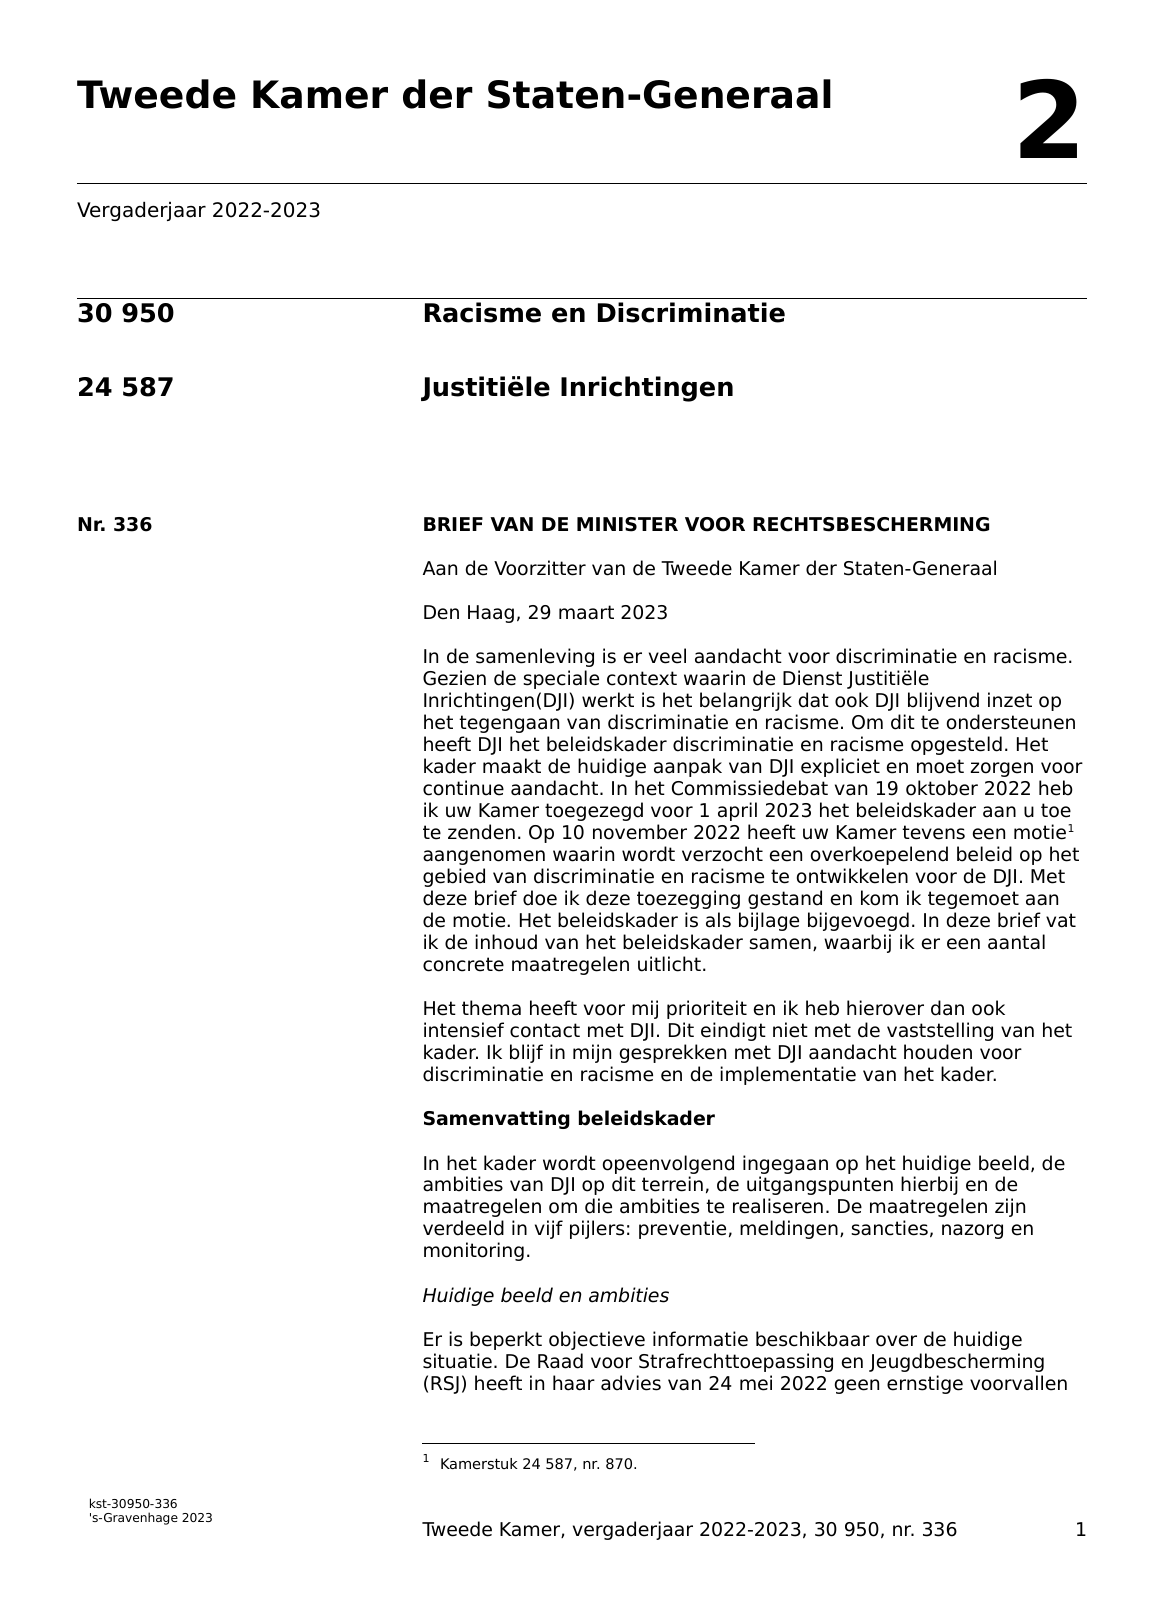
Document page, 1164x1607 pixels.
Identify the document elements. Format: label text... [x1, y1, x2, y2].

text Den Haag, 29 maart 2023 [422, 602, 1087, 624]
text Het thema heeft voor mij prioriteit en ik heb hierover dan ook intensief contact met DJI. Dit eindigt niet met de vaststelling van het kader. Ik blijf in mijn gesprekken met DJI aandacht houden voor discriminatie en racisme en de implementatie van het kader. [422, 998, 1087, 1086]
subtitle 24 587 Justitiële Inrichtingen [77, 373, 1087, 403]
subtitle Huidige beeld en ambities [422, 1284, 1087, 1306]
subtitle Samenvatting beleidskader [422, 1108, 1087, 1130]
text In de samenleving is er veel aandacht voor discriminatie en racisme. Gezien de speciale context waarin de Dienst Justitiële Inrichtingen(DJI) werkt is het belangrijk dat ook DJI blijvend inzet op het tegengaan van discriminatie en racisme. Om dit te ondersteunen heeft DJI het beleidskader discriminatie en racisme opgesteld. Het kader maakt de huidige aanpak van DJI expliciet en moet zorgen voor continue aandacht. In het Commissiedebat van 19 oktober 2022 heb ik uw Kamer toegezegd voor 1 april 2023 het beleidskader aan u toe te zenden. Op 10 november 2022 heeft uw Kamer tevens een motie aangenomen waarin wordt verzocht een overkoepelend beleid op het gebied van discriminatie en racisme te ontwikkelen voor de DJI. Met deze brief doe ik deze toezegging gestand en kom ik tegemoet aan de motie. Het beleidskader is als bijlage bijgevoegd. In deze brief vat ik de inhoud van het beleidskader samen, waarbij ik er een aantal concrete maatregelen uitlicht. [422, 646, 1087, 976]
table_header 2 [886, 59, 1087, 183]
text Aan de Voorzitter van de Tweede Kamer der Staten-Generaal [422, 558, 1087, 580]
text kst-30950-336 [88, 1497, 323, 1511]
subtitle Nr. 336 BRIEF VAN DE MINISTER VOOR RECHTSBESCHERMING [77, 514, 1087, 536]
text 's-Gravenhage 2023 [88, 1511, 323, 1525]
text Kamerstuk 24 587, nr. 870. [422, 1452, 1087, 1474]
table_header Tweede Kamer der Staten-Generaal [77, 59, 886, 183]
text In het kader wordt opeenvolgend ingegaan op het huidige beeld, de ambities van DJI op dit terrein, de uitgangspunten hierbij en de maatregelen om die ambities te realiseren. De maatregelen zijn verdeeld in vijf pijlers: preventie, meldingen, sancties, nazorg en monitoring. [422, 1152, 1087, 1262]
subtitle 30 950 Racisme en Discriminatie [77, 299, 1087, 329]
text Er is beperkt objectieve informatie beschikbaar over de huidige situatie. De Raad voor Strafrechttoepassing en Jeugdbescherming (RSJ) heeft in haar advies van 24 mei 2022 geen ernstige voorvallen [422, 1329, 1087, 1394]
table_cell Vergaderjaar 2022-2023 [77, 184, 1087, 298]
